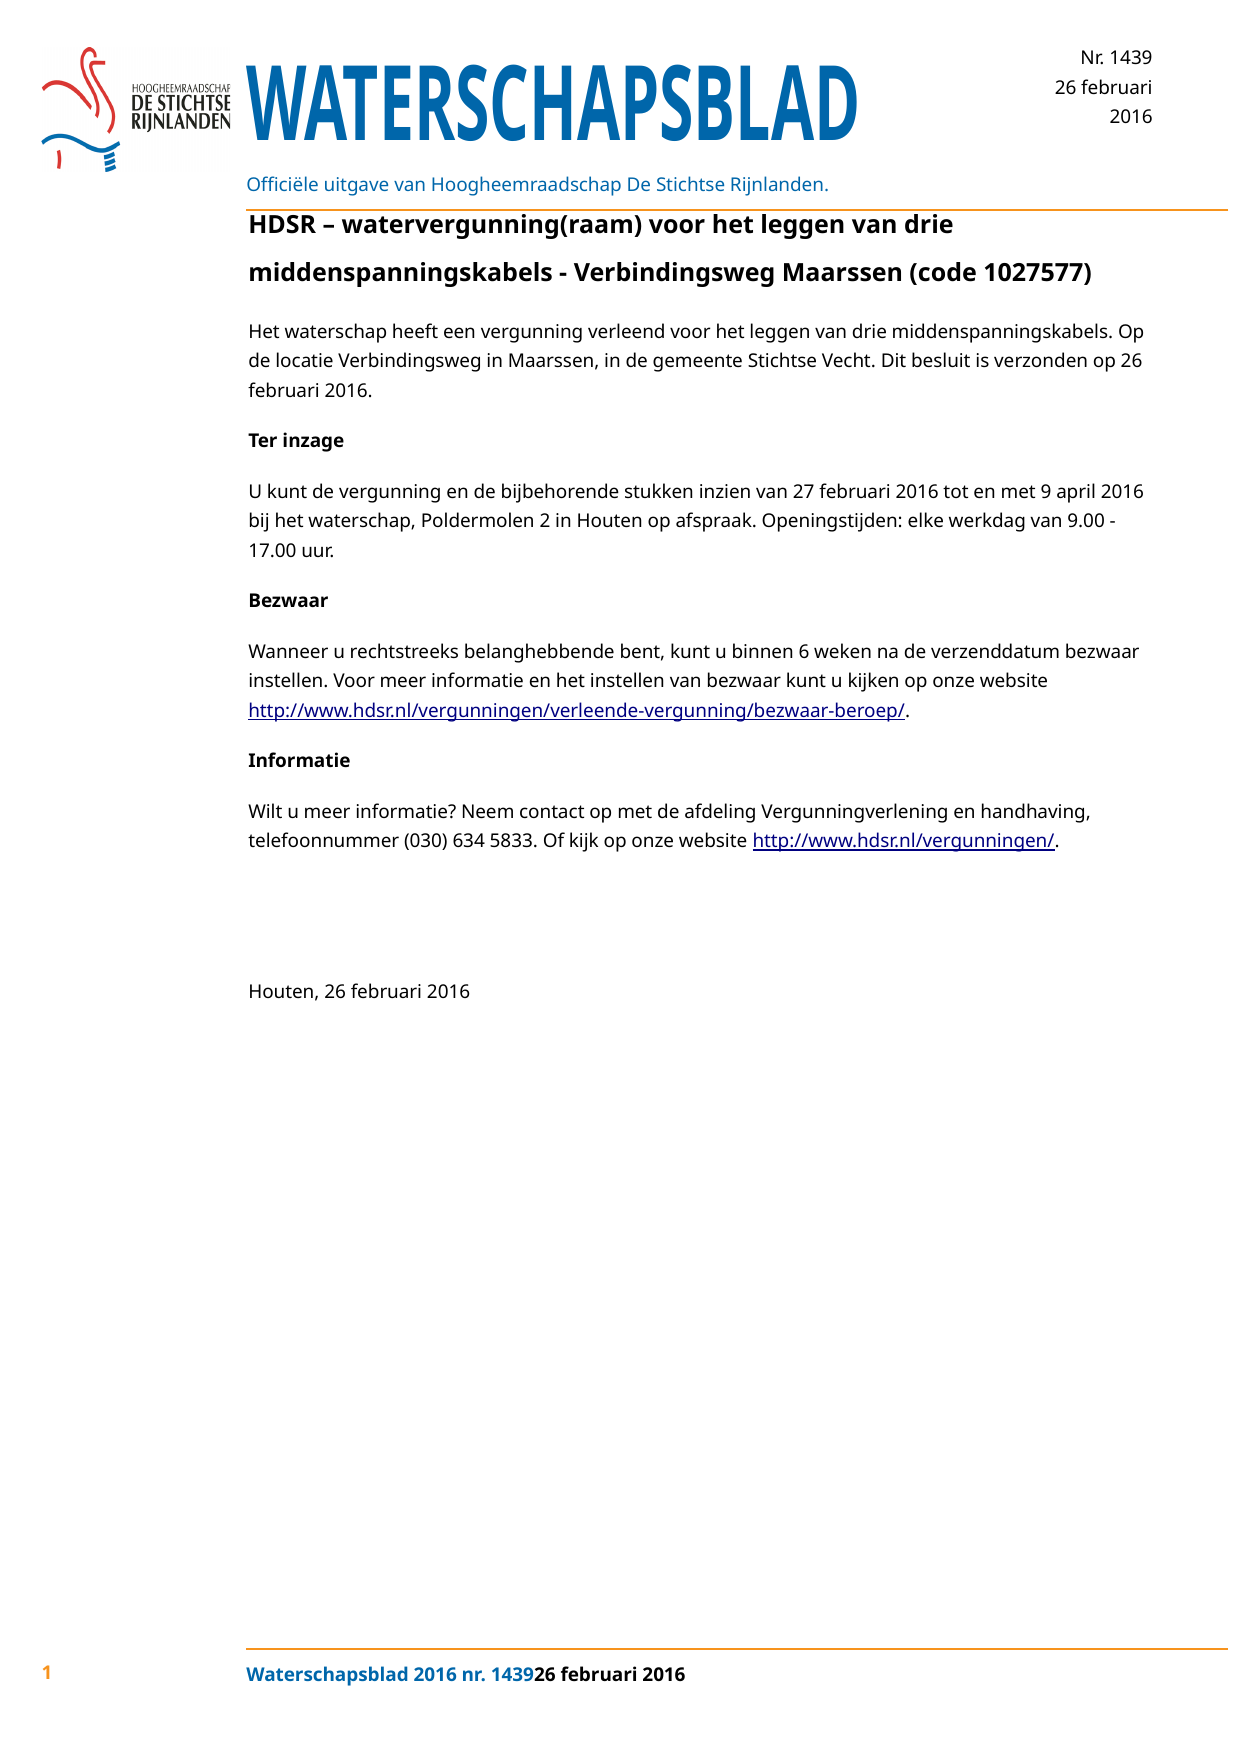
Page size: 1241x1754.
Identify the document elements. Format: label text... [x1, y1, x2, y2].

text Bezwaar [248, 587, 1152, 613]
text Houten, 26 februari 2016 [248, 979, 1152, 1004]
text Wilt u meer informatie? Neem contact op met de afdeling Vergunningverlening en handhaving, telefoonnummer (030) 634 5833. Of kijk op onze website http://www.hdsr.nl/vergunningen/. [248, 798, 1152, 853]
text Wanneer u rechtstreeks belanghebbende bent, kunt u binnen 6 weken na de verzenddatum bezwaar instellen. Voor meer informatie en het instellen van bezwaar kunt u kijken op onze website http://www.hdsr.nl/vergunningen/verleende-vergunning/bezwaar-beroep/. [248, 638, 1152, 723]
text Ter inzage [248, 427, 1152, 453]
text HDSR – watervergunning(raam) voor het leggen van drie middenspanningskabels - Verbindingsweg Maarssen (code 1027577) [248, 211, 1152, 288]
text Informatie [248, 747, 1152, 773]
text Het waterschap heeft een vergunning verleend voor het leggen van drie middenspanningskabels. Op de locatie Verbindingsweg in Maarssen, in de gemeente Stichtse Vecht. Dit besluit is verzonden op 26 februari 2016. [248, 318, 1152, 403]
picture [41, 47, 231, 172]
text U kunt de vergunning en de bijbehorende stukken inzien van 27 februari 2016 tot en met 9 april 2016 bij het waterschap, Poldermolen 2 in Houten op afspraak. Openingstijden: elke werkdag van 9.00 - 17.00 uur. [248, 478, 1152, 563]
